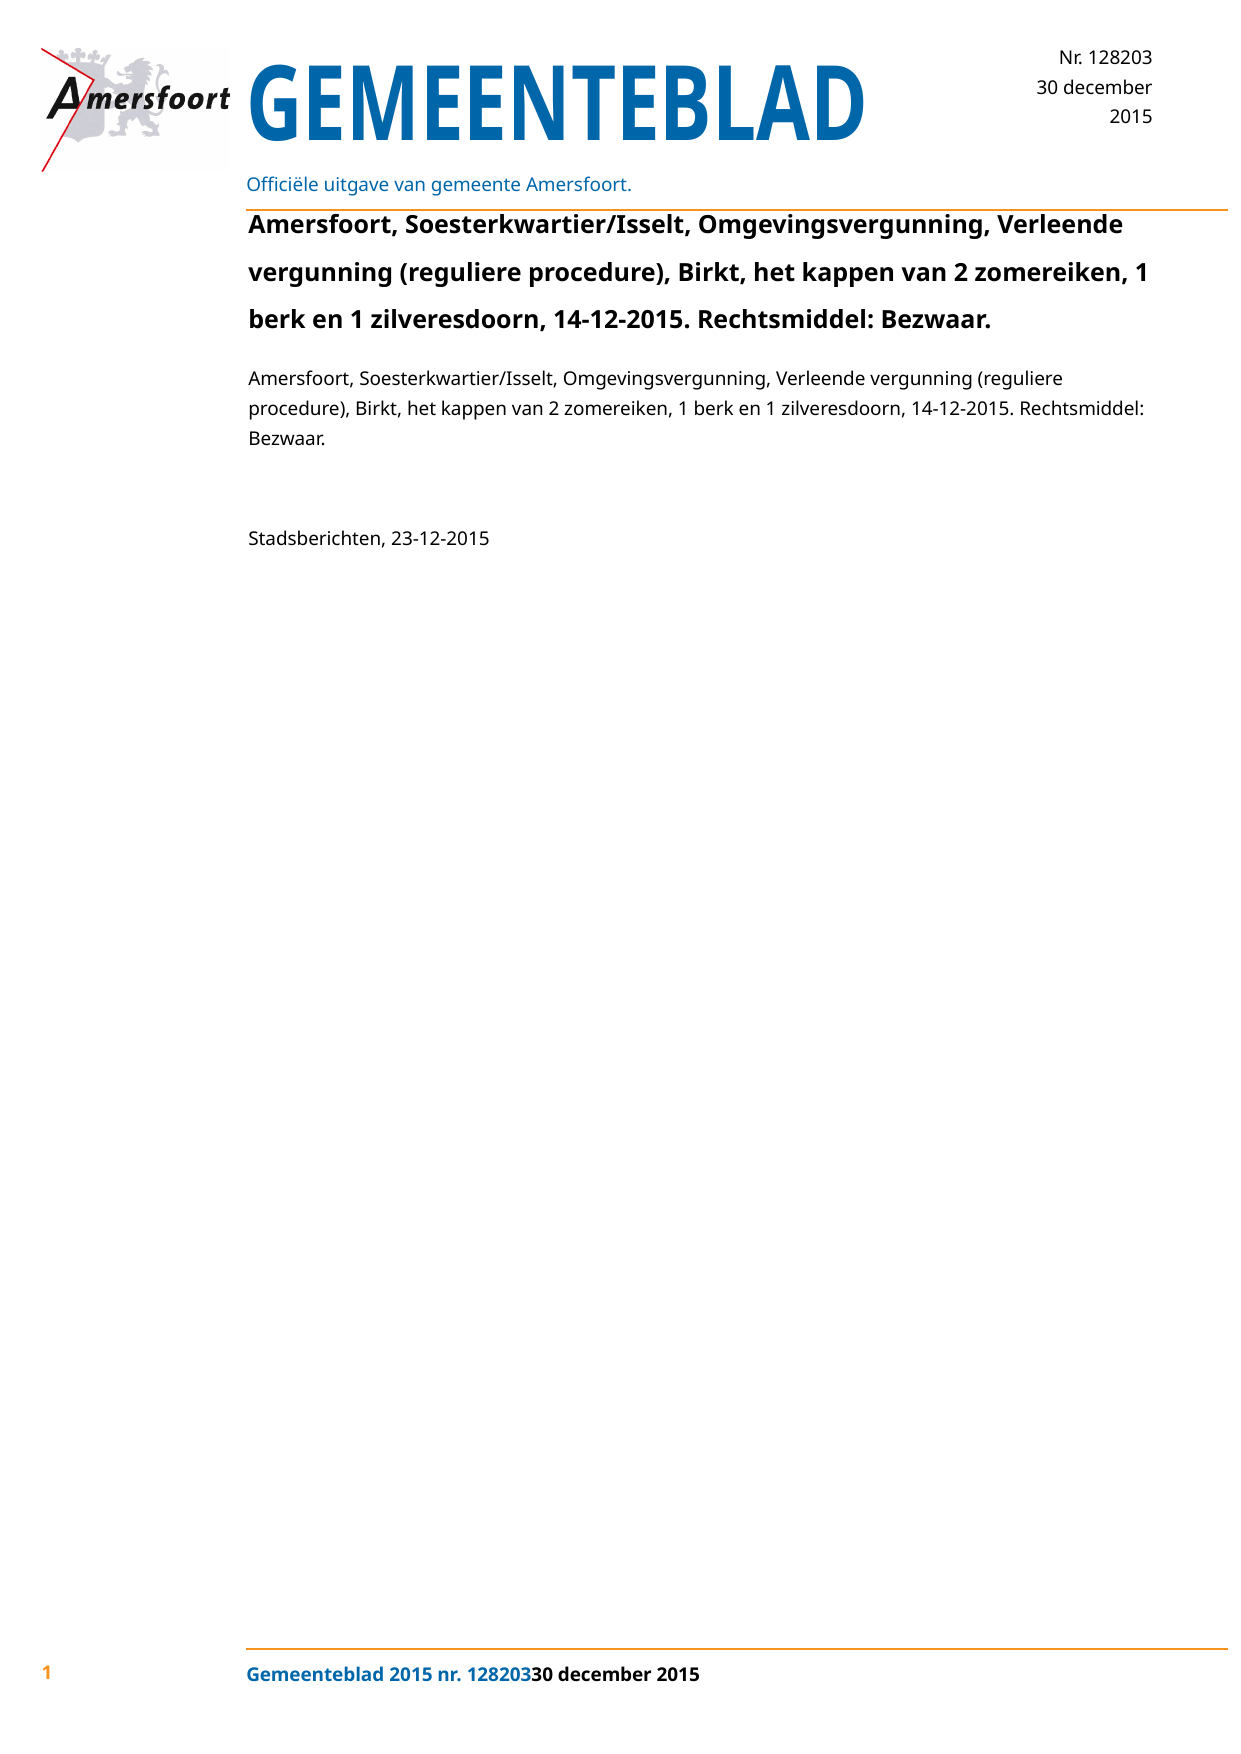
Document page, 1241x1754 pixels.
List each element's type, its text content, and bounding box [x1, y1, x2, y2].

text Stadsberichten, 23-12-2015 [248, 526, 1152, 551]
picture [41, 47, 231, 172]
text Amersfoort, Soesterkwartier/Isselt, Omgevingsvergunning, Verleende vergunning (reguliere procedure), Birkt, het kappen van 2 zomereiken, 1 berk en 1 zilveresdoorn, 14-12-2015. Rechtsmiddel: Bezwaar. [248, 366, 1152, 450]
text Amersfoort, Soesterkwartier/Isselt, Omgevingsvergunning, Verleende vergunning (reguliere procedure), Birkt, het kappen van 2 zomereiken, 1 berk en 1 zilveresdoorn, 14-12-2015. Rechtsmiddel: Bezwaar. [248, 211, 1152, 336]
